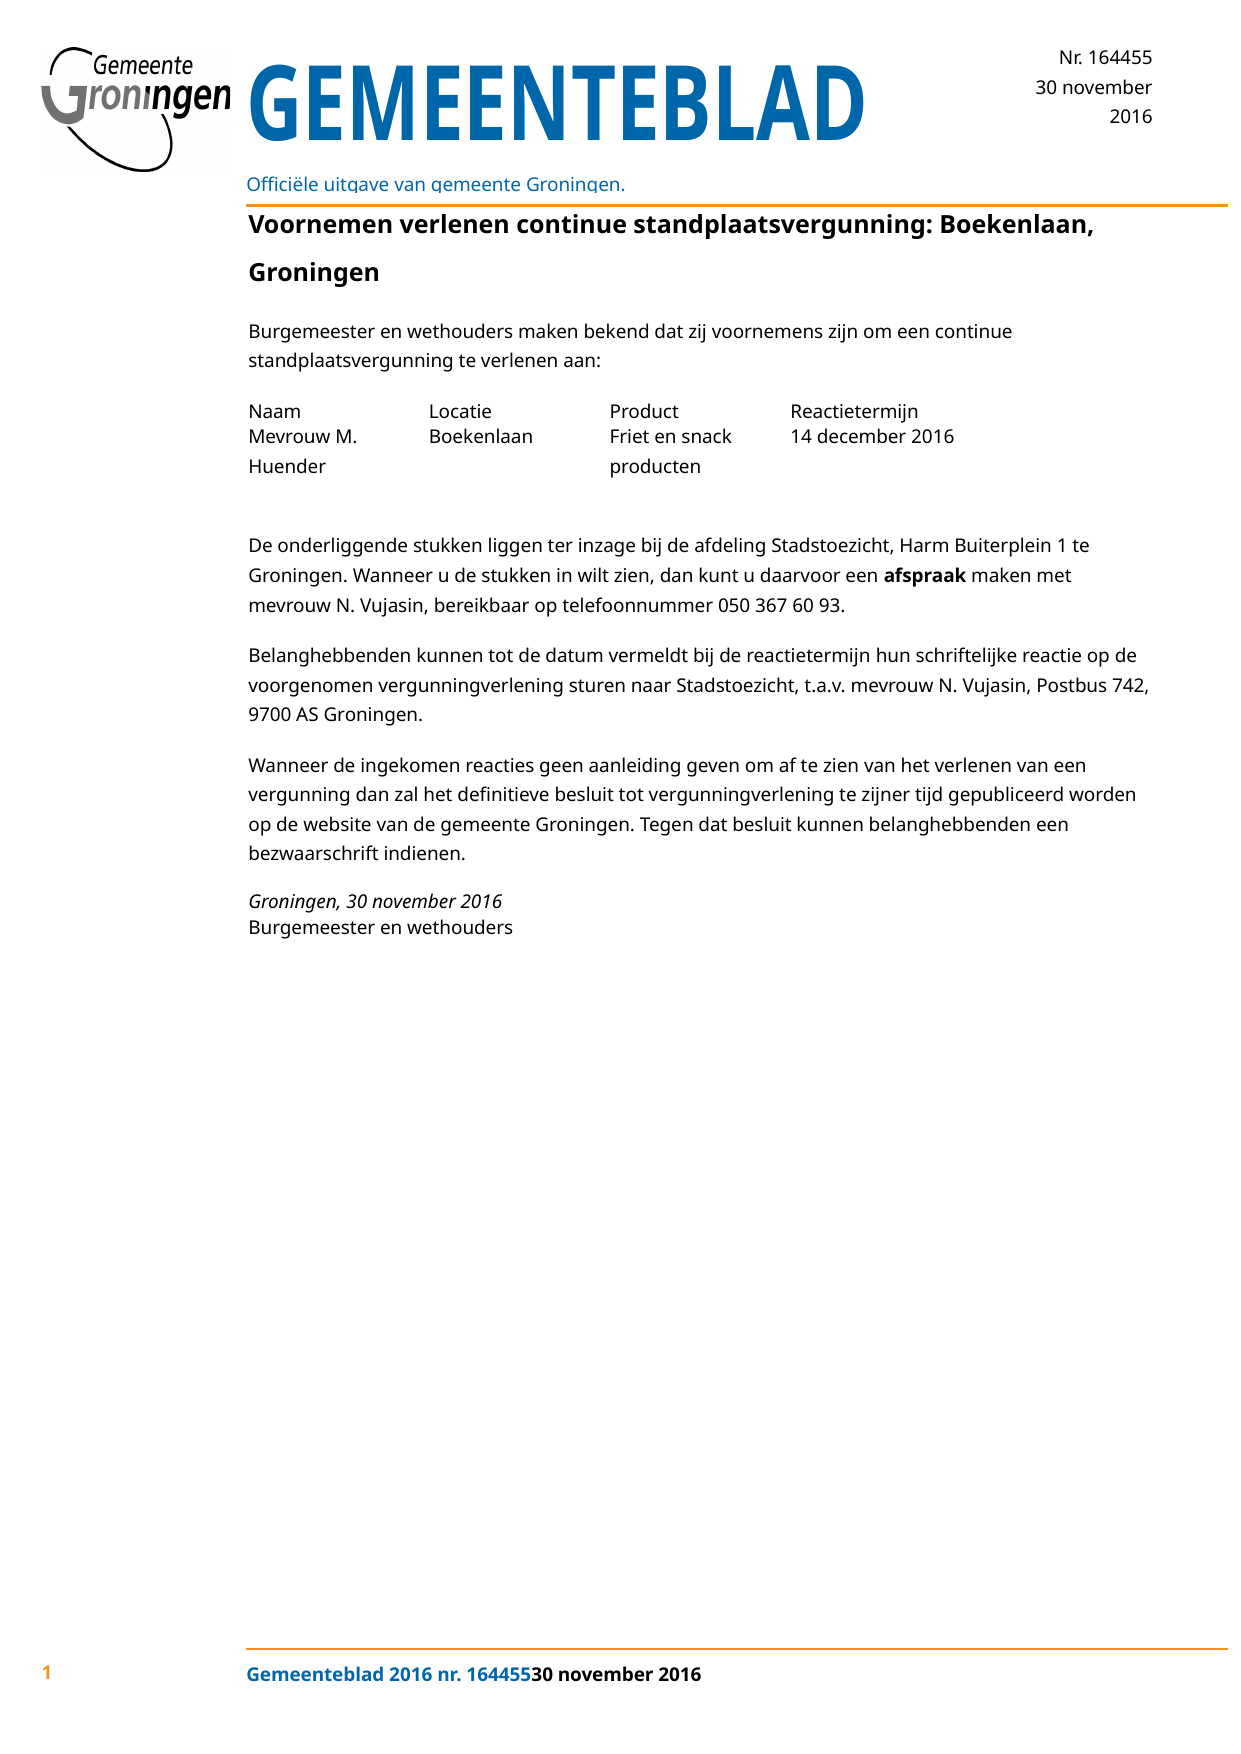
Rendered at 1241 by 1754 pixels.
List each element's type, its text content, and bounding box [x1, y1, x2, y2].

text Belanghebbenden kunnen tot de datum vermeldt bij de reactietermijn hun schriftelijke reactie op de voorgenomen vergunningverlening sturen naar Stadstoezicht, t.a.v. mevrouw N. Vujasin, Postbus 742, 9700 AS Groningen. [248, 642, 1152, 727]
table_cell [971, 424, 1152, 479]
table_header Reactietermijn [790, 398, 971, 424]
text De onderliggende stukken liggen ter inzage bij de afdeling Stadstoezicht, Harm Buiterplein 1 te Groningen. Wanneer u de stukken in wilt zien, dan kunt u daarvoor een afspraak maken met mevrouw N. Vujasin, bereikbaar op telefoonnummer 050 367 60 93. [248, 533, 1152, 618]
table_header [971, 398, 1152, 424]
table_header Naam [248, 398, 429, 424]
text Burgemeester en wethouders [248, 914, 1152, 940]
table_cell Mevrouw M. Huender [248, 424, 429, 479]
table_cell Boekenlaan [429, 424, 609, 479]
text Groningen, 30 november 2016 [248, 888, 1152, 914]
table_header Product [609, 398, 790, 424]
table_cell Friet en snack producten [609, 424, 790, 479]
picture [41, 47, 231, 172]
text Burgemeester en wethouders maken bekend dat zij voornemens zijn om een continue standplaatsvergunning te verlenen aan: [248, 318, 1152, 373]
table_cell 14 december 2016 [790, 424, 971, 479]
text Voornemen verlenen continue standplaatsvergunning: Boekenlaan, Groningen [248, 207, 1152, 288]
text Wanneer de ingekomen reacties geen aanleiding geven om af te zien van het verlenen van een vergunning dan zal het definitieve besluit tot vergunningverlening te zijner tijd gepubliceerd worden op de website van de gemeente Groningen. Tegen dat besluit kunnen belanghebbenden een bezwaarschrift indienen. [248, 752, 1152, 866]
table_header Locatie [429, 398, 609, 424]
